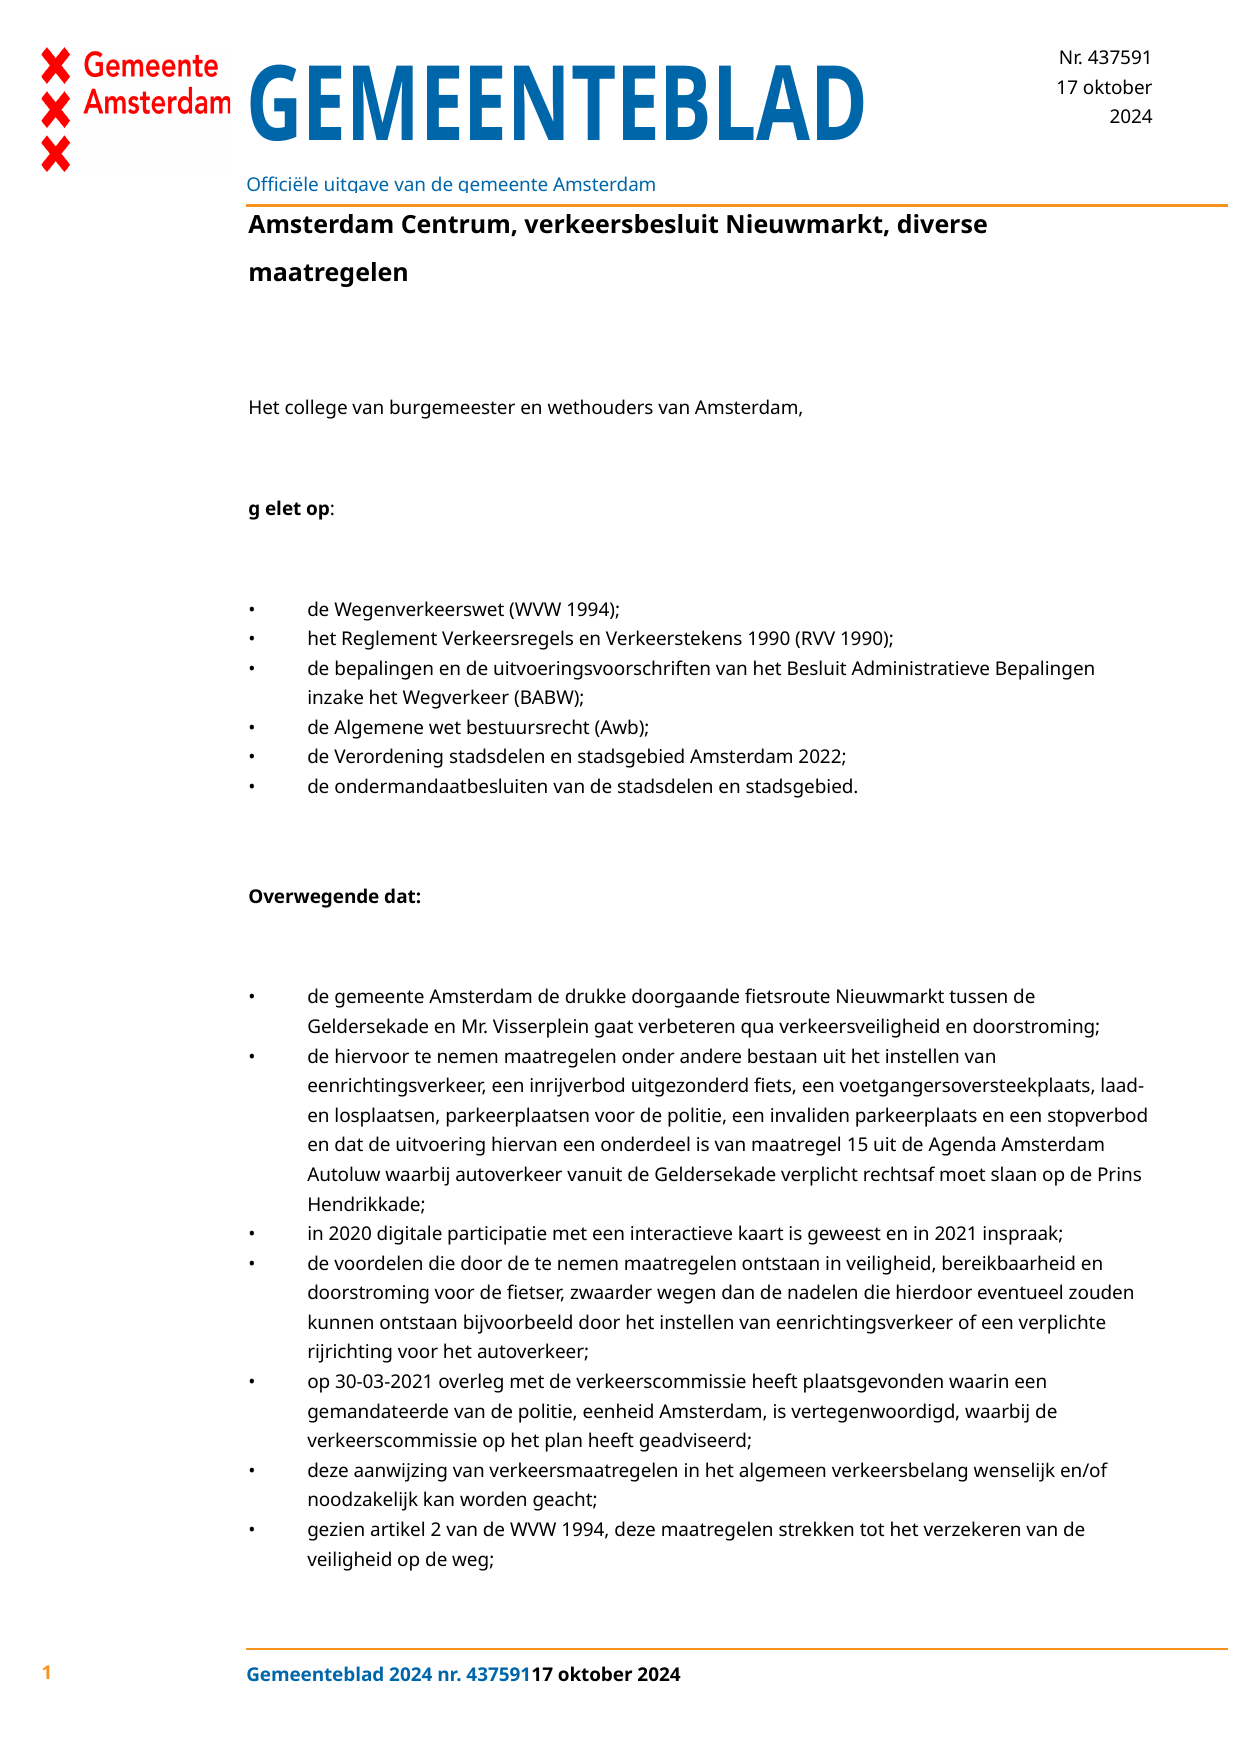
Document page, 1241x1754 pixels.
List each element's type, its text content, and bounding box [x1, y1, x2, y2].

list het Reglement Verkeersregels en Verkeerstekens 1990 (RVV 1990); [248, 625, 1152, 651]
list de hiervoor te nemen maatregelen onder andere bestaan uit het instellen van eenrichtingsverkeer, een inrijverbod uitgezonderd fiets, een voetgangersoversteekplaats, laad- en losplaatsen, parkeerplaatsen voor de politie, een invaliden parkeerplaats en een stopverbod en dat de uitvoering hiervan een onderdeel is van maatregel 15 uit de Agenda Amsterdam Autoluw waarbij autoverkeer vanuit de Geldersekade verplicht rechtsaf moet slaan op de Prins Hendrikkade; [248, 1043, 1152, 1216]
text g elet op: [248, 495, 1152, 521]
list de bepalingen en de uitvoeringsvoorschriften van het Besluit Administratieve Bepalingen inzake het Wegverkeer (BABW); [248, 655, 1152, 710]
list de Verordening stadsdelen en stadsgebied Amsterdam 2022; [248, 744, 1152, 769]
list in 2020 digitale participatie met een interactieve kaart is geweest en in 2021 inspraak; [248, 1220, 1152, 1246]
picture [41, 47, 231, 172]
list op 30-03-2021 overleg met de verkeerscommissie heeft plaatsgevonden waarin een gemandateerde van de politie, eenheid Amsterdam, is vertegenwoordigd, waarbij de verkeerscommissie op het plan heeft geadviseerd; [248, 1368, 1152, 1453]
list de Algemene wet bestuursrecht (Awb); [248, 714, 1152, 740]
text Het college van burgemeester en wethouders van Amsterdam, [248, 394, 1152, 420]
list de voordelen die door de te nemen maatregelen ontstaan in veiligheid, bereikbaarheid en doorstroming voor de fietser, zwaarder wegen dan de nadelen die hierdoor eventueel zouden kunnen ontstaan bijvoorbeeld door het instellen van eenrichtingsverkeer of een verplichte rijrichting voor het autoverkeer; [248, 1250, 1152, 1364]
list deze aanwijzing van verkeersmaatregelen in het algemeen verkeersbelang wenselijk en/of noodzakelijk kan worden geacht; [248, 1457, 1152, 1512]
list de Wegenverkeerswet (WVW 1994); [248, 596, 1152, 621]
text Overwegende dat: [248, 883, 1152, 908]
list gezien artikel 2 van de WVW 1994, deze maatregelen strekken tot het verzekeren van de veiligheid op de weg; [248, 1516, 1152, 1571]
list de ondermandaatbesluiten van de stadsdelen en stadsgebied. [248, 773, 1152, 799]
list de gemeente Amsterdam de drukke doorgaande fietsroute Nieuwmarkt tussen de Geldersekade en Mr. Visserplein gaat verbeteren qua verkeersveiligheid en doorstroming; [248, 984, 1152, 1039]
text Amsterdam Centrum, verkeersbesluit Nieuwmarkt, diverse maatregelen [248, 207, 1152, 288]
